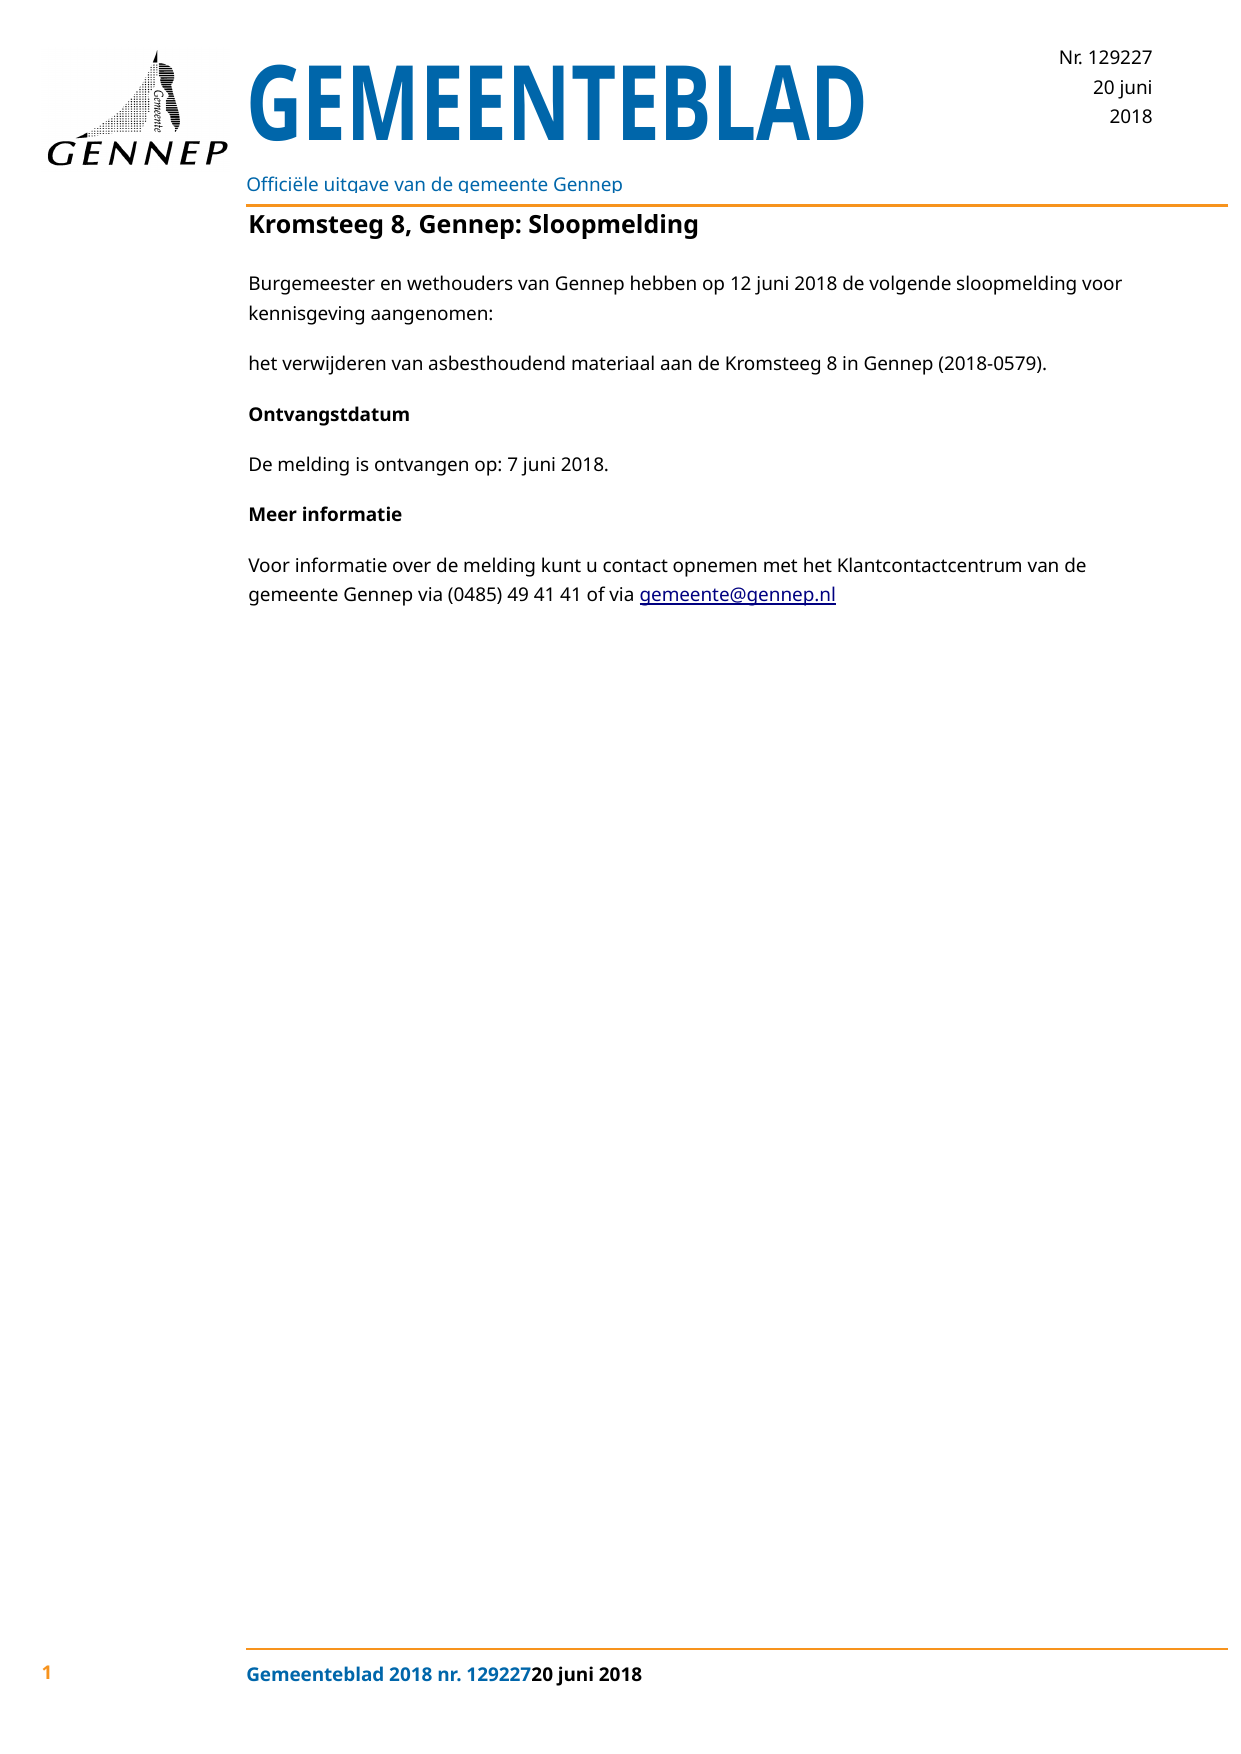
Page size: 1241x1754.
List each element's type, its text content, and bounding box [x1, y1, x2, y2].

text Meer informatie [248, 502, 1152, 527]
text Kromsteeg 8, Gennep: Sloopmelding [248, 207, 1152, 241]
text het verwijderen van asbesthoudend materiaal aan de Kromsteeg 8 in Gennep (2018-0579). [248, 350, 1152, 376]
text Voor informatie over de melding kunt u contact opnemen met het Klantcontactcentrum van de gemeente Gennep via (0485) 49 41 41 of via gemeente@gennep.nl [248, 552, 1152, 607]
text De melding is ontvangen op: 7 juni 2018. [248, 451, 1152, 477]
text Burgemeester en wethouders van Gennep hebben op 12 juni 2018 de volgende sloopmelding voor kennisgeving aangenomen: [248, 270, 1152, 326]
picture [41, 47, 231, 172]
text Ontvangstdatum [248, 401, 1152, 426]
